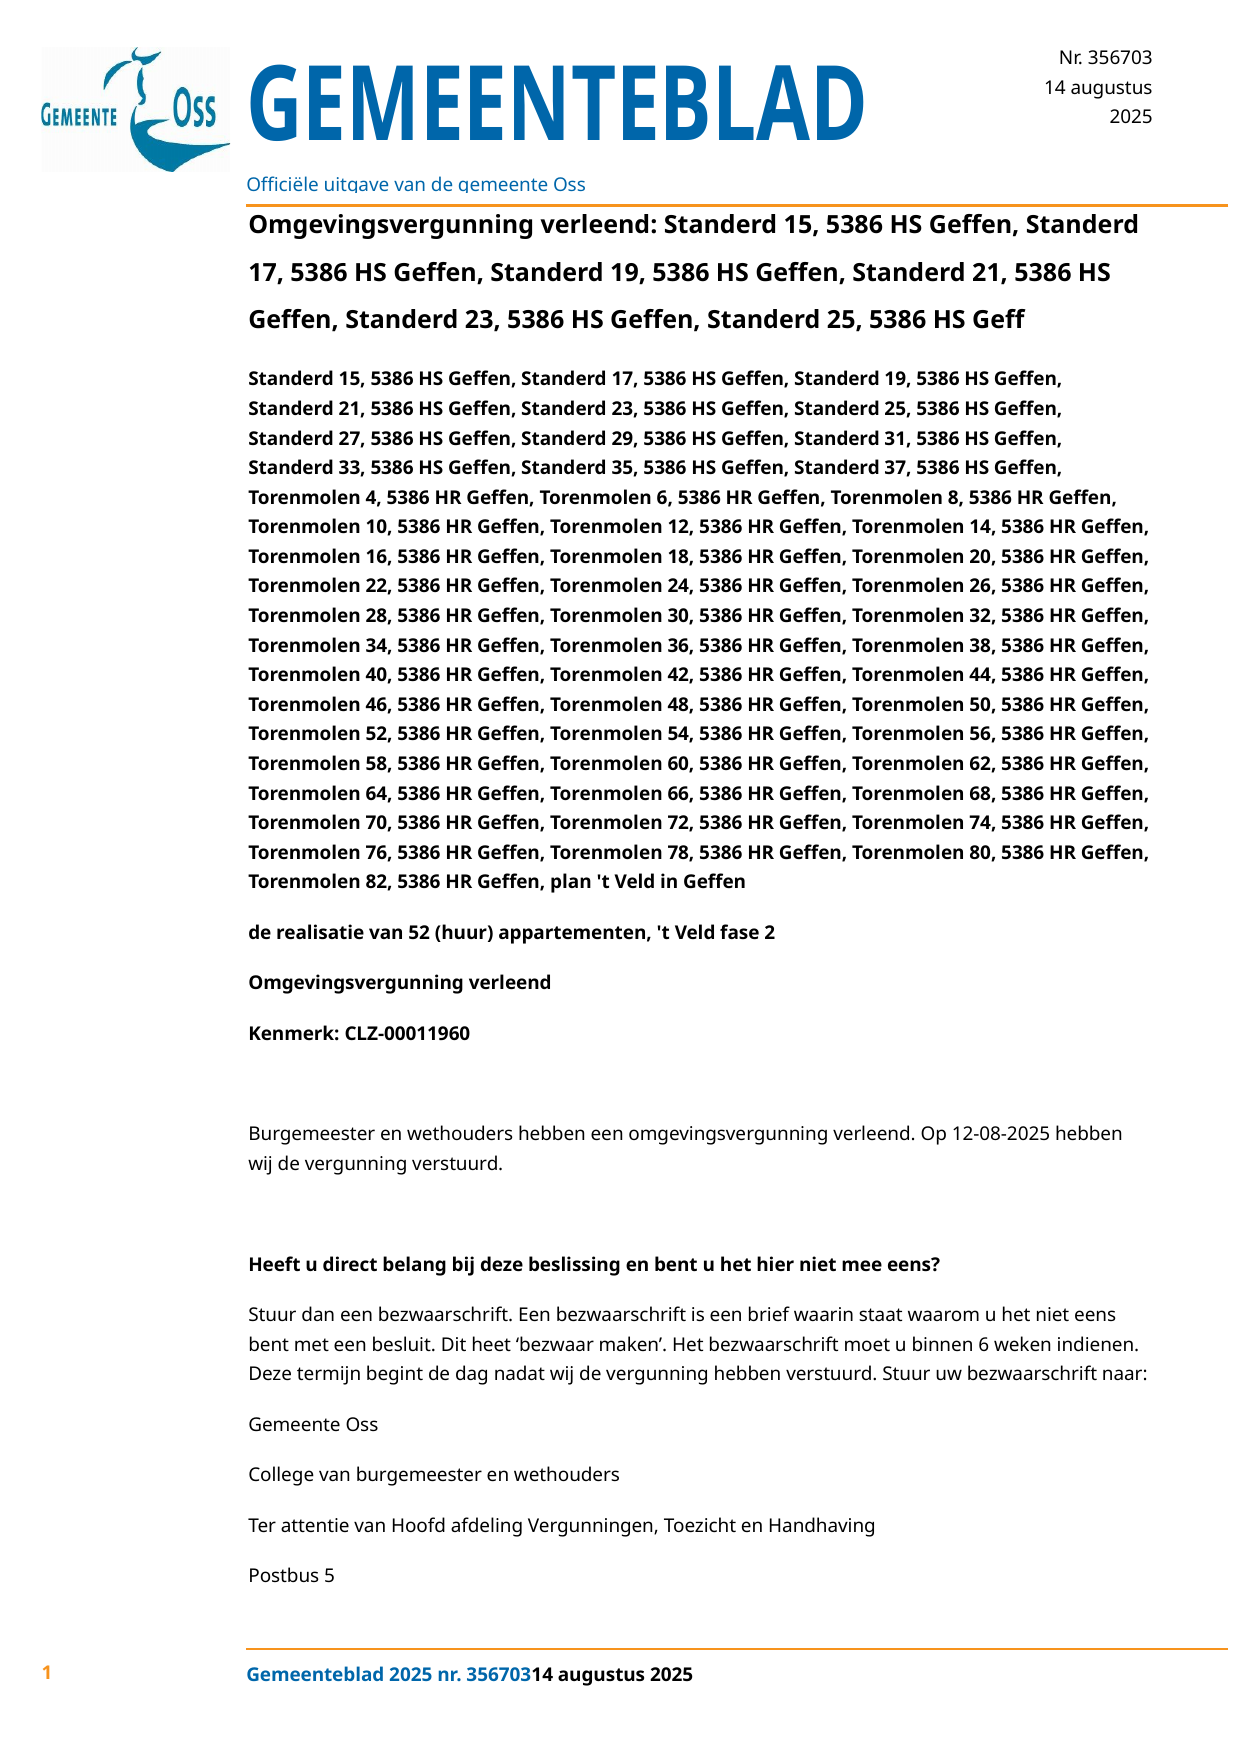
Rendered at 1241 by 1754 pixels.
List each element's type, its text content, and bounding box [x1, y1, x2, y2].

text Heeft u direct belang bij deze beslissing en bent u het hier niet mee eens? [248, 1251, 1152, 1277]
text College van burgemeester en wethouders [248, 1461, 1152, 1487]
text Kenmerk: CLZ-00011960 [248, 1020, 1152, 1045]
text Gemeente Oss [248, 1411, 1152, 1437]
text Burgemeester en wethouders hebben een omgevingsvergunning verleend. Op 12-08-2025 hebben wij de vergunning verstuurd. [248, 1121, 1152, 1176]
text Omgevingsvergunning verleend [248, 969, 1152, 995]
text Standerd 15, 5386 HS Geffen, Standerd 17, 5386 HS Geffen, Standerd 19, 5386 HS Geffen, Standerd 21, 5386 HS Geffen, Standerd 23, 5386 HS Geffen, Standerd 25, 5386 HS Geffen, Standerd 27, 5386 HS Geffen, Standerd 29, 5386 HS Geffen, Standerd 31, 5386 HS Geffen, Standerd 33, 5386 HS Geffen, Standerd 35, 5386 HS Geffen, Standerd 37, 5386 HS Geffen, Torenmolen 4, 5386 HR Geffen, Torenmolen 6, 5386 HR Geffen, Torenmolen 8, 5386 HR Geffen, Torenmolen 10, 5386 HR Geffen, Torenmolen 12, 5386 HR Geffen, Torenmolen 14, 5386 HR Geffen, Torenmolen 16, 5386 HR Geffen, Torenmolen 18, 5386 HR Geffen, Torenmolen 20, 5386 HR Geffen, Torenmolen 22, 5386 HR Geffen, Torenmolen 24, 5386 HR Geffen, Torenmolen 26, 5386 HR Geffen, Torenmolen 28, 5386 HR Geffen, Torenmolen 30, 5386 HR Geffen, Torenmolen 32, 5386 HR Geffen, Torenmolen 34, 5386 HR Geffen, Torenmolen 36, 5386 HR Geffen, Torenmolen 38, 5386 HR Geffen, Torenmolen 40, 5386 HR Geffen, Torenmolen 42, 5386 HR Geffen, Torenmolen 44, 5386 HR Geffen, Torenmolen 46, 5386 HR Geffen, Torenmolen 48, 5386 HR Geffen, Torenmolen 50, 5386 HR Geffen, Torenmolen 52, 5386 HR Geffen, Torenmolen 54, 5386 HR Geffen, Torenmolen 56, 5386 HR Geffen, Torenmolen 58, 5386 HR Geffen, Torenmolen 60, 5386 HR Geffen, Torenmolen 62, 5386 HR Geffen, Torenmolen 64, 5386 HR Geffen, Torenmolen 66, 5386 HR Geffen, Torenmolen 68, 5386 HR Geffen, Torenmolen 70, 5386 HR Geffen, Torenmolen 72, 5386 HR Geffen, Torenmolen 74, 5386 HR Geffen, Torenmolen 76, 5386 HR Geffen, Torenmolen 78, 5386 HR Geffen, Torenmolen 80, 5386 HR Geffen, Torenmolen 82, 5386 HR Geffen, plan 't Veld in Geffen [248, 366, 1152, 894]
text Postbus 5 [248, 1562, 1152, 1588]
text Omgevingsvergunning verleend: Standerd 15, 5386 HS Geffen, Standerd 17, 5386 HS Geffen, Standerd 19, 5386 HS Geffen, Standerd 21, 5386 HS Geffen, Standerd 23, 5386 HS Geffen, Standerd 25, 5386 HS Geff [248, 207, 1152, 336]
text Ter attentie van Hoofd afdeling Vergunningen, Toezicht en Handhaving [248, 1512, 1152, 1537]
picture [41, 47, 231, 172]
text de realisatie van 52 (huur) appartementen, 't Veld fase 2 [248, 919, 1152, 944]
text Stuur dan een bezwaarschrift. Een bezwaarschrift is een brief waarin staat waarom u het niet eens bent met een besluit. Dit heet ‘bezwaar maken’. Het bezwaarschrift moet u binnen 6 weken indienen. Deze termijn begint de dag nadat wij de vergunning hebben verstuurd. Stuur uw bezwaarschrift naar: [248, 1301, 1152, 1386]
